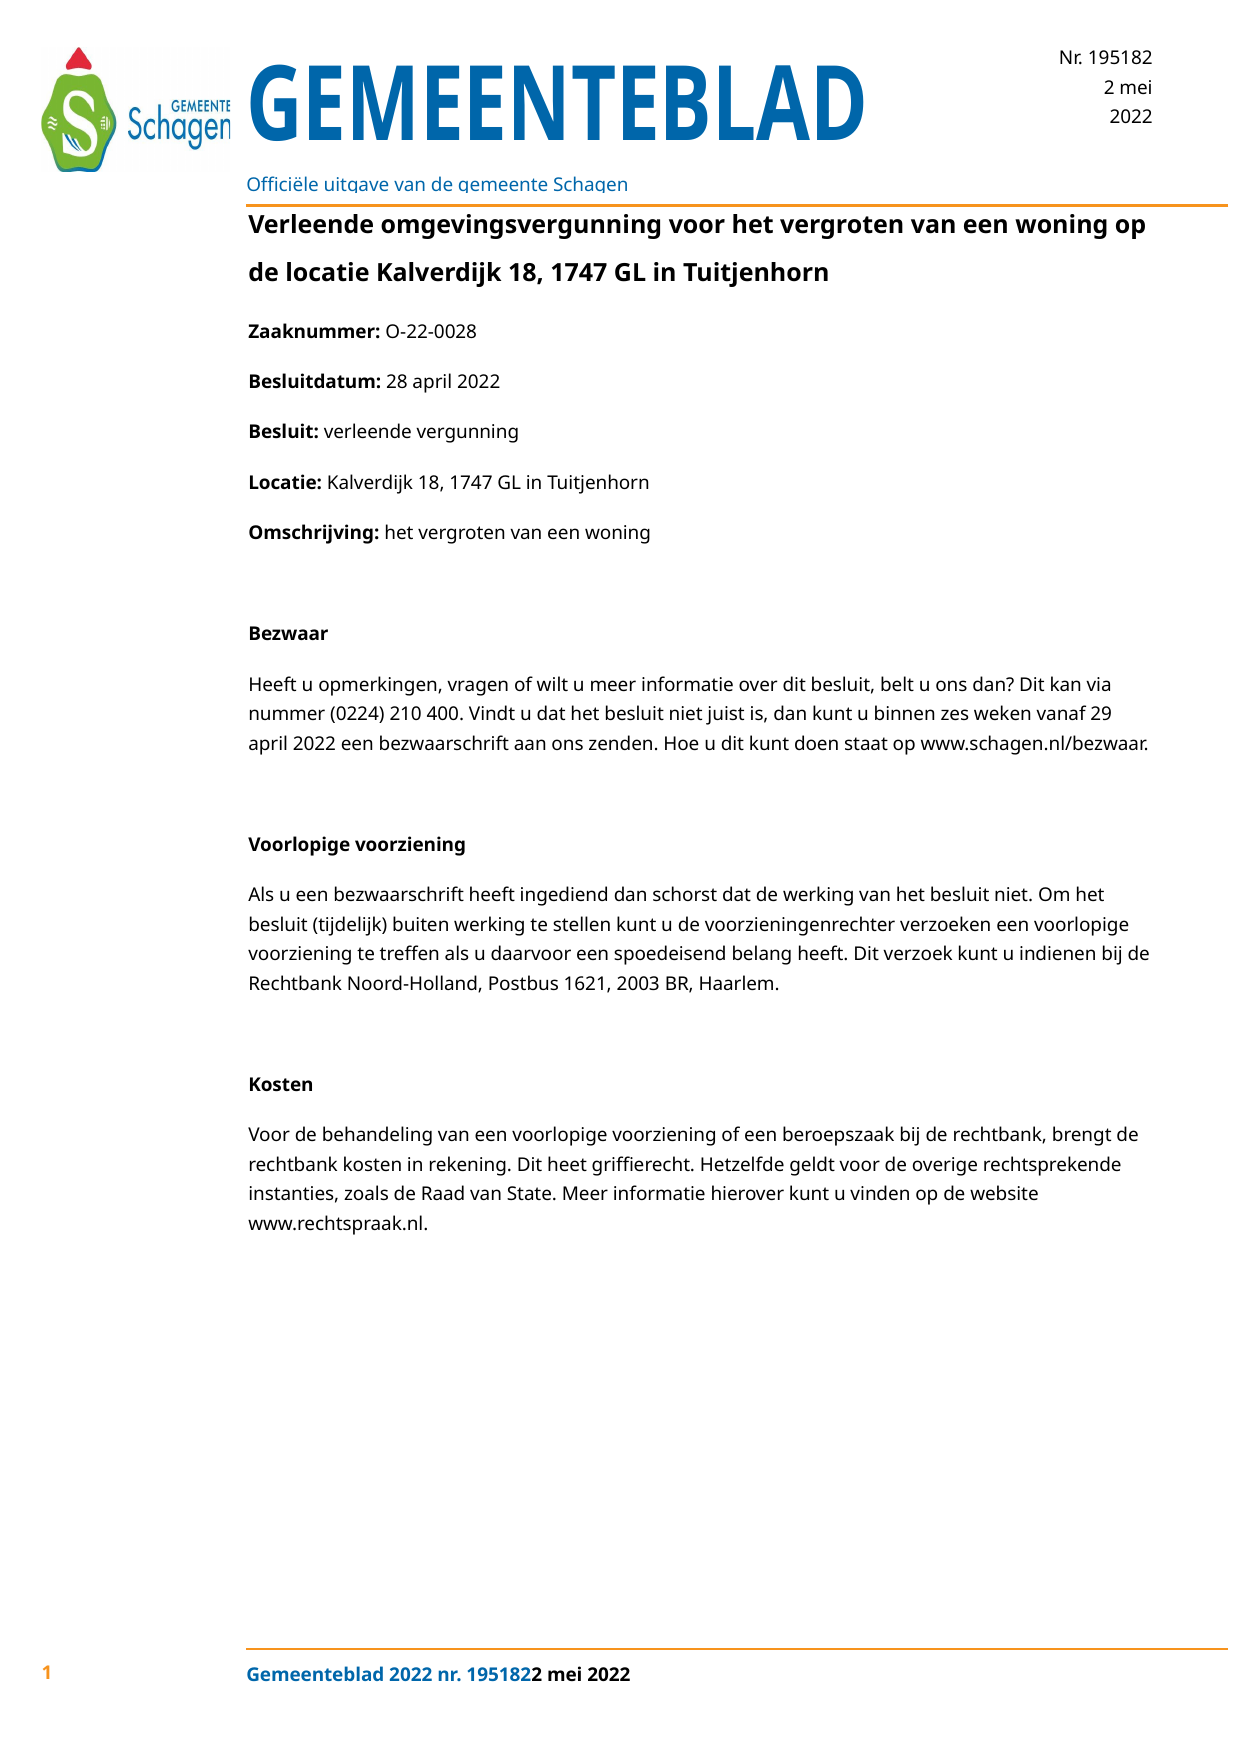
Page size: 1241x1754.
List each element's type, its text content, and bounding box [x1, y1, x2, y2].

text Voor de behandeling van een voorlopige voorziening of een beroepszaak bij de rechtbank, brengt de rechtbank kosten in rekening. Dit heet griffierecht. Hetzelfde geldt voor de overige rechtsprekende instanties, zoals de Raad van State. Meer informatie hierover kunt u vinden op de website www.rechtspraak.nl. [248, 1121, 1152, 1236]
text Bezwaar [248, 620, 1152, 646]
text Kosten [248, 1071, 1152, 1097]
text Als u een bezwaarschrift heeft ingediend dan schorst dat de werking van het besluit niet. Om het besluit (tijdelijk) buiten werking te stellen kunt u de voorzieningenrechter verzoeken een voorlopige voorziening te treffen als u daarvoor een spoedeisend belang heeft. Dit verzoek kunt u indienen bij de Rechtbank Noord-Holland, Postbus 1621, 2003 BR, Haarlem. [248, 881, 1152, 996]
picture [41, 47, 231, 172]
text Verleende omgevingsvergunning voor het vergroten van een woning op de locatie Kalverdijk 18, 1747 GL in Tuitjenhorn [248, 207, 1152, 288]
text Voorlopige voorziening [248, 831, 1152, 857]
text Heeft u opmerkingen, vragen of wilt u meer informatie over dit besluit, belt u ons dan? Dit kan via nummer (0224) 210 400. Vindt u dat het besluit niet juist is, dan kunt u binnen zes weken vanaf 29 april 2022 een bezwaarschrift aan ons zenden. Hoe u dit kunt doen staat op www.schagen.nl/bezwaar. [248, 671, 1152, 756]
text Omschrijving: het vergroten van een woning [248, 519, 1152, 545]
text Locatie: Kalverdijk 18, 1747 GL in Tuitjenhorn [248, 469, 1152, 495]
text Besluitdatum: 28 april 2022 [248, 368, 1152, 394]
text Zaaknummer: O-22-0028 [248, 318, 1152, 344]
text Besluit: verleende vergunning [248, 419, 1152, 444]
